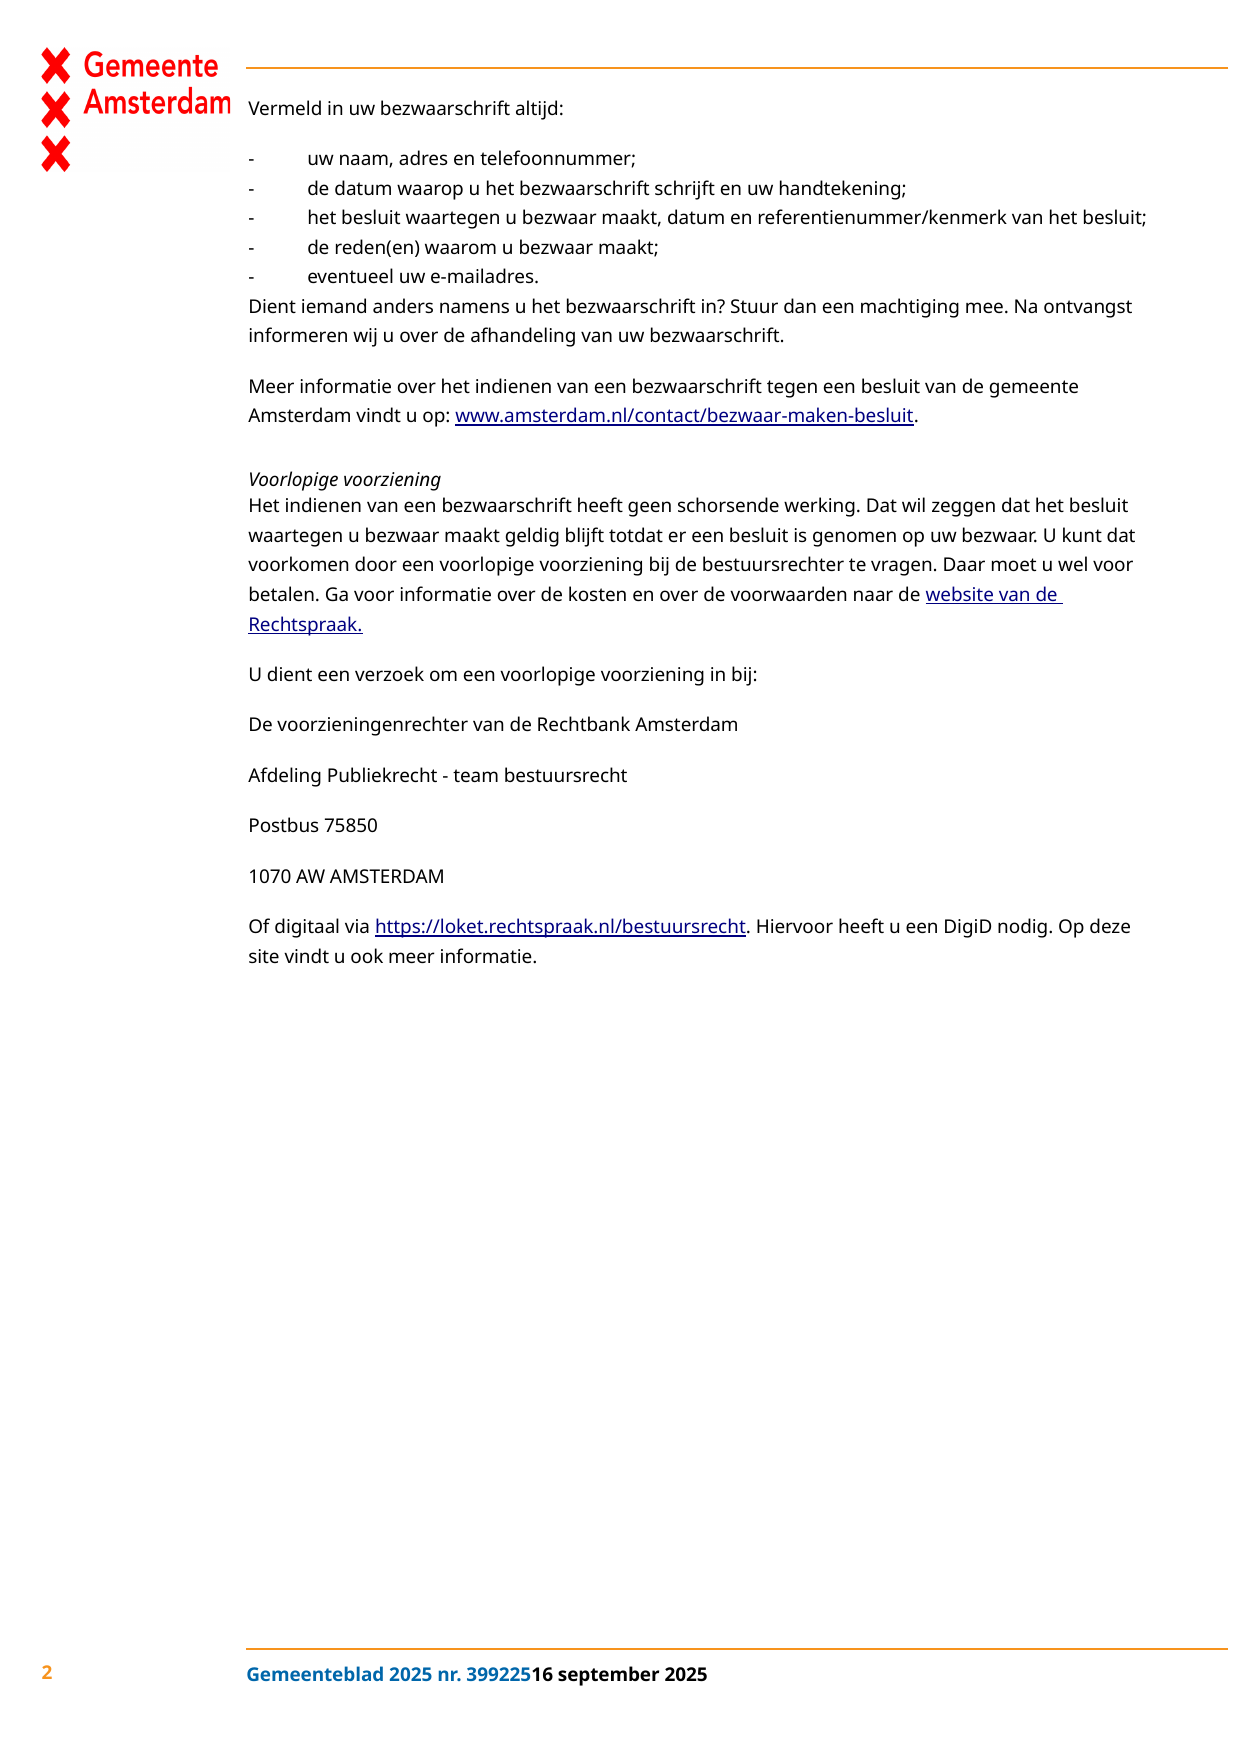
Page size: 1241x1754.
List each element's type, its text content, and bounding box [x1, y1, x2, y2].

text Dient iemand anders namens u het bezwaarschrift in? Stuur dan een machtiging mee. Na ontvangst informeren wij u over de afhandeling van uw bezwaarschrift. [248, 293, 1152, 348]
list de reden(en) waarom u bezwaar maakt; [248, 234, 1152, 260]
list het besluit waartegen u bezwaar maakt, datum en referentienummer/kenmerk van het besluit; [248, 204, 1152, 230]
text Postbus 75850 [248, 812, 1152, 838]
text Afdeling Publiekrecht - team bestuursrecht [248, 762, 1152, 788]
text U dient een verzoek om een voorlopige voorziening in bij: [248, 661, 1152, 687]
list eventueel uw e-mailadres. [248, 263, 1152, 289]
text Of digitaal via https://loket.rechtspraak.nl/bestuursrecht. Hiervoor heeft u een DigiD nodig. Op deze site vindt u ook meer informatie. [248, 913, 1152, 968]
picture [41, 47, 231, 172]
text Vermeld in uw bezwaarschrift altijd: [248, 95, 1152, 121]
text De voorzieningenrechter van de Rechtbank Amsterdam [248, 712, 1152, 737]
text Voorlopige voorziening [248, 467, 1152, 492]
text Meer informatie over het indienen van een bezwaarschrift tegen een besluit van de gemeente Amsterdam vindt u op: www.amsterdam.nl/contact/bezwaar-maken-besluit. [248, 373, 1152, 428]
text 1070 AW AMSTERDAM [248, 863, 1152, 888]
list uw naam, adres en telefoonnummer; [248, 145, 1152, 171]
list de datum waarop u het bezwaarschrift schrijft en uw handtekening; [248, 175, 1152, 201]
text Het indienen van een bezwaarschrift heeft geen schorsende werking. Dat wil zeggen dat het besluit waartegen u bezwaar maakt geldig blijft totdat er een besluit is genomen op uw bezwaar. U kunt dat voorkomen door een voorlopige voorziening bij de bestuursrechter te vragen. Daar moet u wel voor betalen. Ga voor informatie over de kosten en over de voorwaarden naar de website van de Rechtspraak. [248, 492, 1152, 636]
